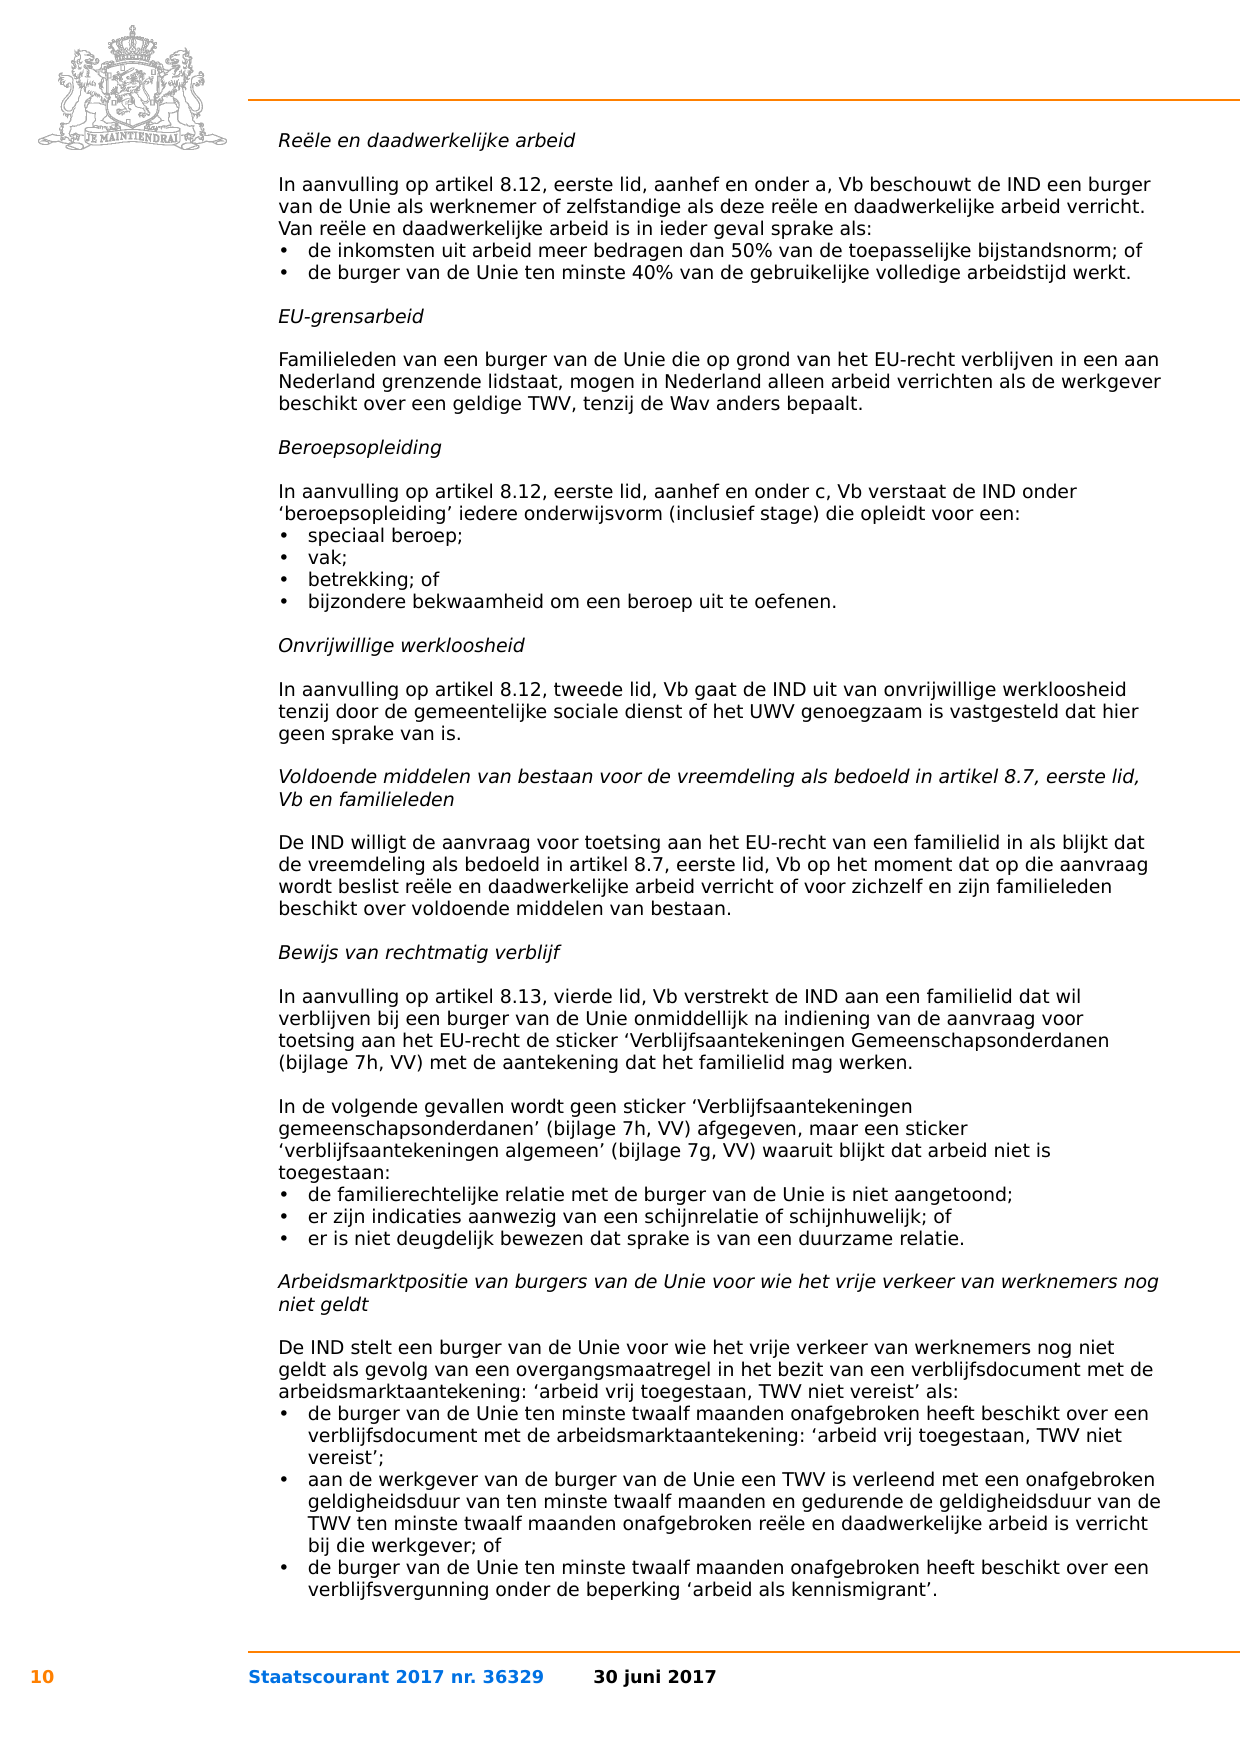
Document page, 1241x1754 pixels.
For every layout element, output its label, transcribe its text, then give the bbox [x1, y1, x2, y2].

text • bijzondere bekwaamheid om een beroep uit te oefenen. [278, 591, 1163, 613]
subtitle Bewijs van rechtmatig verblijf [278, 942, 1163, 964]
text • de inkomsten uit arbeid meer bedragen dan 50% van de toepasselijke bijstandsnorm; of [278, 240, 1163, 262]
text • speciaal beroep; [278, 525, 1163, 547]
text • er is niet deugdelijk bewezen dat sprake is van een duurzame relatie. [278, 1228, 1163, 1249]
subtitle Onvrijwillige werkloosheid [278, 635, 1163, 657]
text • vak; [278, 547, 1163, 569]
text In aanvulling op artikel 8.12, eerste lid, aanhef en onder a, Vb beschouwt de IND een burger van de Unie als werknemer of zelfstandige als deze reële en daadwerkelijke arbeid verricht. Van reële en daadwerkelijke arbeid is in ieder geval sprake als: [278, 174, 1163, 240]
text De IND stelt een burger van de Unie voor wie het vrije verkeer van werknemers nog niet geldt als gevolg van een overgangsmaatregel in het bezit van een verblijfsdocument met de arbeidsmarktaantekening: ‘arbeid vrij toegestaan, TWV niet vereist’ als: [278, 1337, 1163, 1403]
text • betrekking; of [278, 569, 1163, 591]
text In aanvulling op artikel 8.12, tweede lid, Vb gaat de IND uit van onvrijwillige werkloosheid tenzij door de gemeentelijke sociale dienst of het UWV genoegzaam is vastgesteld dat hier geen sprake van is. [278, 679, 1163, 744]
subtitle EU-grensarbeid [278, 306, 1163, 327]
text • aan de werkgever van de burger van de Unie een TWV is verleend met een onafgebroken geldigheidsduur van ten minste twaalf maanden en gedurende de geldigheidsduur van de TWV ten minste twaalf maanden onafgebroken reële en daadwerkelijke arbeid is verricht bij die werkgever; of [278, 1469, 1163, 1557]
text • de burger van de Unie ten minste twaalf maanden onafgebroken heeft beschikt over een verblijfsvergunning onder de beperking ‘arbeid als kennismigrant’. [278, 1557, 1163, 1601]
picture [38, 25, 227, 150]
subtitle Beroepsopleiding [278, 437, 1163, 459]
subtitle Voldoende middelen van bestaan voor de vreemdeling als bedoeld in artikel 8.7, eerste lid, Vb en familieleden [278, 766, 1163, 810]
text • de familierechtelijke relatie met de burger van de Unie is niet aangetoond; [278, 1184, 1163, 1206]
text • er zijn indicaties aanwezig van een schijnrelatie of schijnhuwelijk; of [278, 1206, 1163, 1228]
subtitle Arbeidsmarktpositie van burgers van de Unie voor wie het vrije verkeer van werknemers nog niet geldt [278, 1271, 1163, 1315]
text Familieleden van een burger van de Unie die op grond van het EU-recht verblijven in een aan Nederland grenzende lidstaat, mogen in Nederland alleen arbeid verrichten als de werkgever beschikt over een geldige TWV, tenzij de Wav anders bepaalt. [278, 349, 1163, 415]
text • de burger van de Unie ten minste 40% van de gebruikelijke volledige arbeidstijd werkt. [278, 262, 1163, 284]
text • de burger van de Unie ten minste twaalf maanden onafgebroken heeft beschikt over een verblijfsdocument met de arbeidsmarktaantekening: ‘arbeid vrij toegestaan, TWV niet vereist’; [278, 1403, 1163, 1469]
subtitle Reële en daadwerkelijke arbeid [278, 130, 1163, 152]
text De IND willigt de aanvraag voor toetsing aan het EU-recht van een familielid in als blijkt dat de vreemdeling als bedoeld in artikel 8.7, eerste lid, Vb op het moment dat op die aanvraag wordt beslist reële en daadwerkelijke arbeid verricht of voor zichzelf en zijn familieleden beschikt over voldoende middelen van bestaan. [278, 832, 1163, 920]
text In aanvulling op artikel 8.13, vierde lid, Vb verstrekt de IND aan een familielid dat wil verblijven bij een burger van de Unie onmiddellijk na indiening van de aanvraag voor toetsing aan het EU-recht de sticker ‘Verblijfsaantekeningen Gemeenschapsonderdanen (bijlage 7h, VV) met de aantekening dat het familielid mag werken. [278, 986, 1163, 1074]
text In de volgende gevallen wordt geen sticker ‘Verblijfsaantekeningen gemeenschapsonderdanen’ (bijlage 7h, VV) afgegeven, maar een sticker ‘verblijfsaantekeningen algemeen’ (bijlage 7g, VV) waaruit blijkt dat arbeid niet is toegestaan: [278, 1096, 1163, 1184]
text In aanvulling op artikel 8.12, eerste lid, aanhef en onder c, Vb verstaat de IND onder ‘beroepsopleiding’ iedere onderwijsvorm (inclusief stage) die opleidt voor een: [278, 481, 1163, 525]
